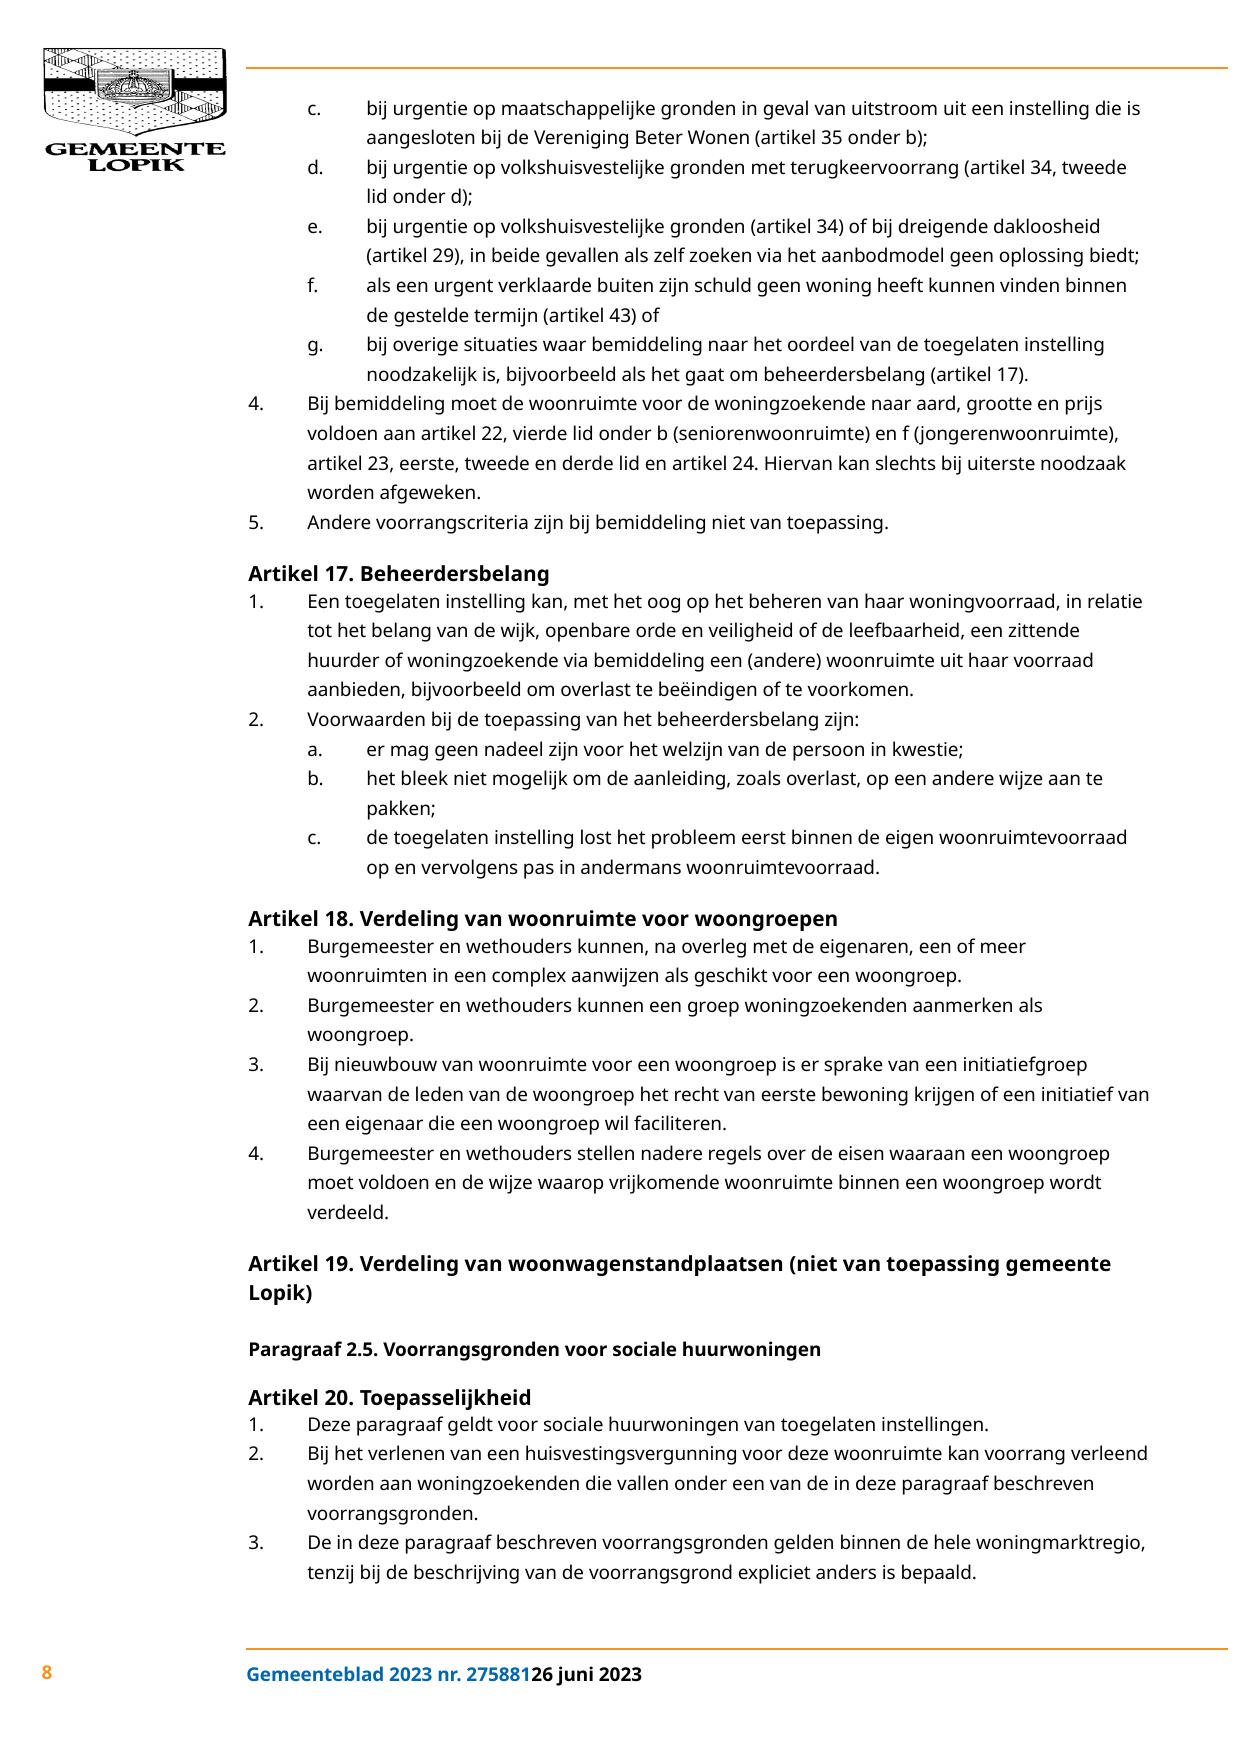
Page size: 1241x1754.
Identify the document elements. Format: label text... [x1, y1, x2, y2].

list bij urgentie op maatschappelijke gronden in geval van uitstroom uit een instelling die is aangesloten bij de Vereniging Beter Wonen (artikel 35 onder b); [307, 95, 1152, 150]
text Paragraaf 2.5. Voorrangsgronden voor sociale huurwoningen [248, 1336, 1152, 1362]
list bij urgentie op volkshuisvestelijke gronden (artikel 34) of bij dreigende dakloosheid (artikel 29), in beide gevallen als zelf zoeken via het aanbodmodel geen oplossing biedt; [307, 213, 1152, 268]
list Voorwaarden bij de toepassing van het beheerdersbelang zijn: [248, 706, 1152, 732]
list Andere voorrangscriteria zijn bij bemiddeling niet van toepassing. [248, 509, 1152, 535]
list het bleek niet mogelijk om de aanleiding, zoals overlast, op een andere wijze aan te pakken; [307, 765, 1152, 821]
list Bij bemiddeling moet de woonruimte voor de woningzoekende naar aard, grootte en prijs voldoen aan artikel 22, vierde lid onder b (seniorenwoonruimte) en f (jongerenwoonruimte), artikel 23, eerste, tweede en derde lid en artikel 24. Hiervan kan slechts bij uiterste noodzaak worden afgeweken. [248, 391, 1152, 505]
list Bij nieuwbouw van woonruimte voor een woongroep is er sprake van een initiatiefgroep waarvan de leden van de woongroep het recht van eerste bewoning krijgen of een initiatief van een eigenaar die een woongroep wil faciliteren. [248, 1051, 1152, 1136]
list Deze paragraaf geldt voor sociale huurwoningen van toegelaten instellingen. [248, 1411, 1152, 1437]
list Burgemeester en wethouders kunnen een groep woningzoekenden aanmerken als woongroep. [248, 992, 1152, 1047]
text Artikel 18. Verdeling van woonruimte voor woongroepen [248, 904, 1152, 933]
list bij overige situaties waar bemiddeling naar het oordeel van de toegelaten instelling noodzakelijk is, bijvoorbeeld als het gaat om beheerdersbelang (artikel 17). [307, 331, 1152, 387]
list de toegelaten instelling lost het probleem eerst binnen de eigen woonruimtevoorraad op en vervolgens pas in andermans woonruimtevoorraad. [307, 824, 1152, 880]
list Bij het verlenen van een huisvestingsvergunning voor deze woonruimte kan voorrang verleend worden aan woningzoekenden die vallen onder een van de in deze paragraaf beschreven voorrangsgronden. [248, 1441, 1152, 1526]
list Burgemeester en wethouders kunnen, na overleg met de eigenaren, een of meer woonruimten in een complex aanwijzen als geschikt voor een woongroep. [248, 933, 1152, 988]
list er mag geen nadeel zijn voor het welzijn van de persoon in kwestie; [307, 736, 1152, 761]
text Artikel 20. Toepasselijkheid [248, 1383, 1152, 1411]
list Een toegelaten instelling kan, met het oog op het beheren van haar woningvoorraad, in relatie tot het belang van de wijk, openbare orde en veiligheid of de leefbaarheid, een zittende huurder of woningzoekende via bemiddeling een (andere) woonruimte uit haar voorraad aanbieden, bijvoorbeeld om overlast te beëindigen of te voorkomen. [248, 588, 1152, 702]
text Artikel 19. Verdeling van woonwagenstandplaatsen (niet van toepassing gemeente Lopik) [248, 1249, 1152, 1306]
text Artikel 17. Beheerdersbelang [248, 559, 1152, 588]
list als een urgent verklaarde buiten zijn schuld geen woning heeft kunnen vinden binnen de gestelde termijn (artikel 43) of [307, 272, 1152, 328]
list De in deze paragraaf beschreven voorrangsgronden gelden binnen de hele woningmarktregio, tenzij bij de beschrijving van de voorrangsgrond expliciet anders is bepaald. [248, 1529, 1152, 1585]
list Burgemeester en wethouders stellen nadere regels over de eisen waaraan een woongroep moet voldoen en de wijze waarop vrijkomende woonruimte binnen een woongroep wordt verdeeld. [248, 1140, 1152, 1225]
list bij urgentie op volkshuisvestelijke gronden met terugkeervoorrang (artikel 34, tweede lid onder d); [307, 154, 1152, 209]
picture [41, 47, 231, 172]
